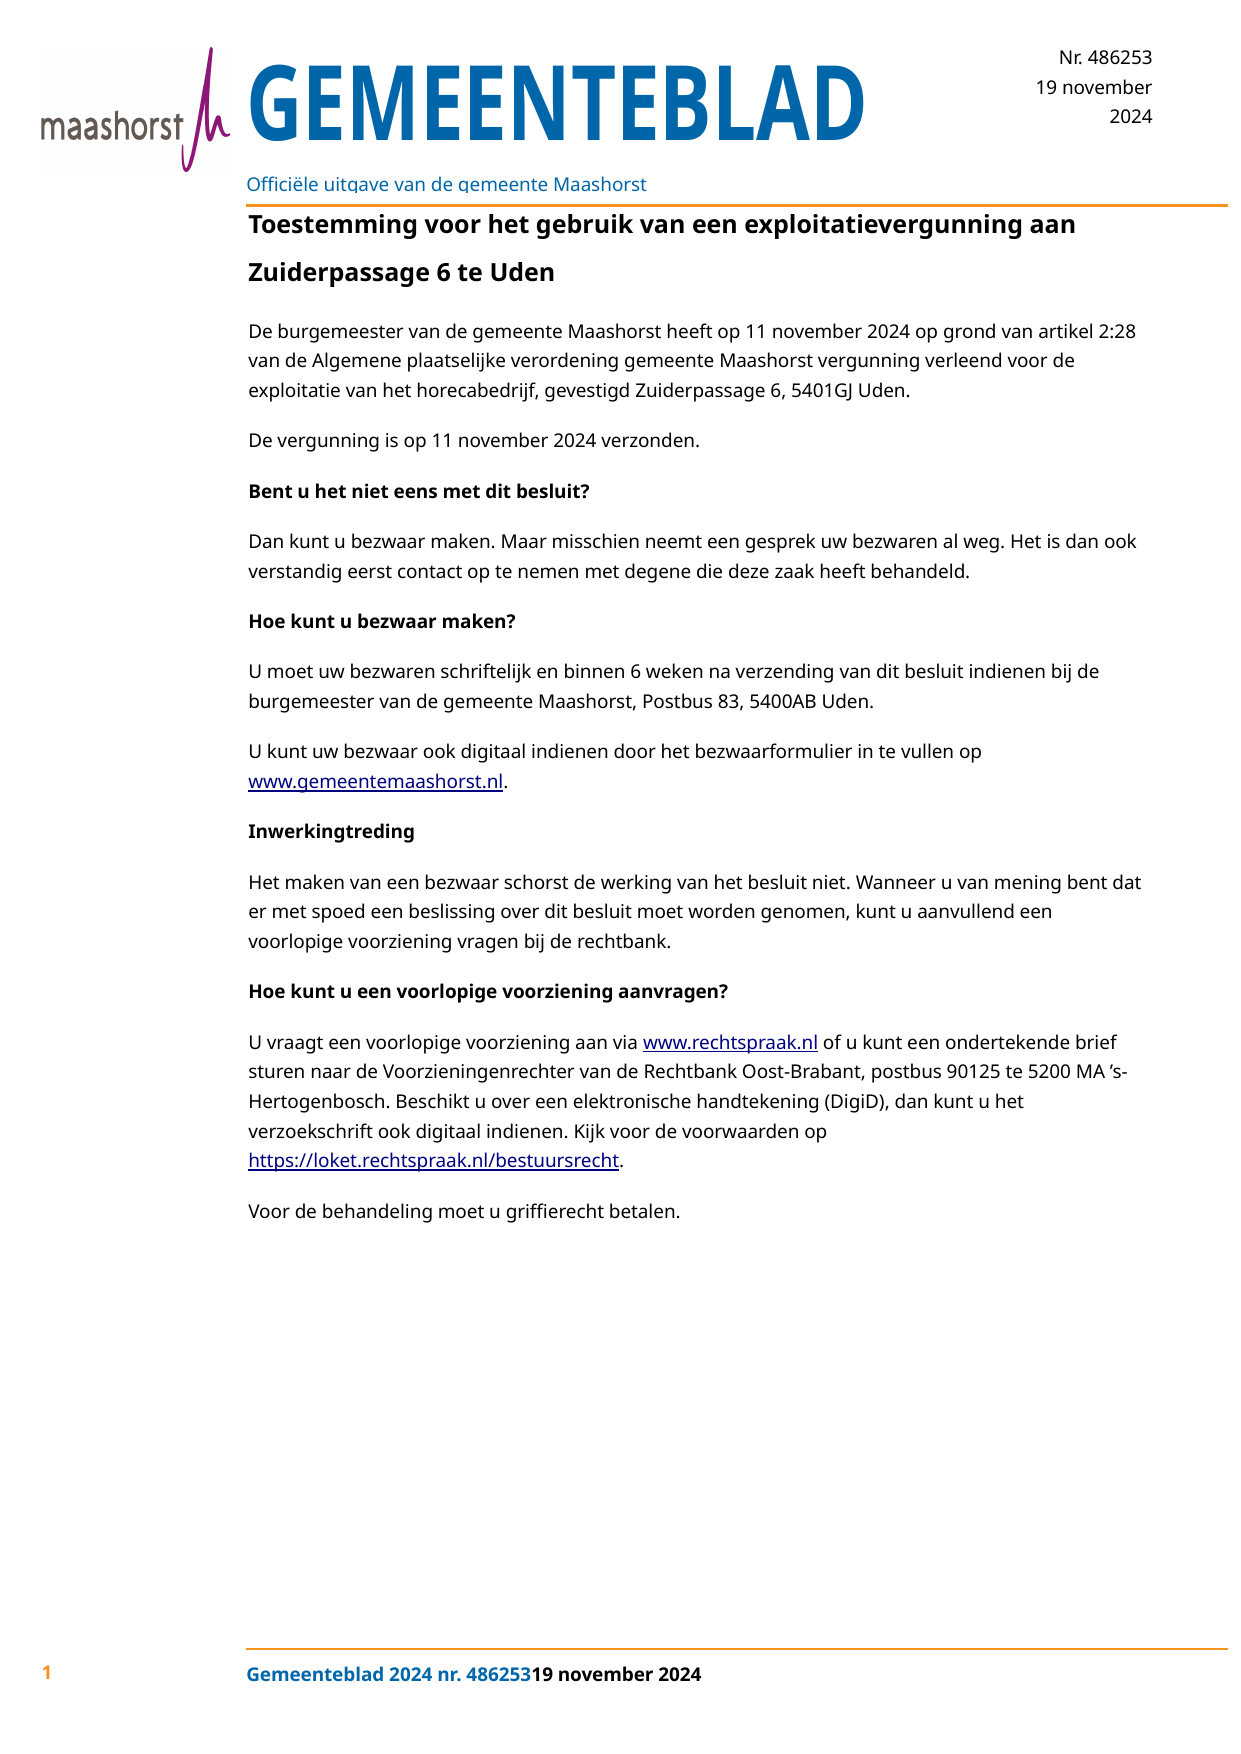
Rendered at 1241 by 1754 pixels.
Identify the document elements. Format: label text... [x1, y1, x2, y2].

text Het maken van een bezwaar schorst de werking van het besluit niet. Wanneer u van mening bent dat er met spoed een beslissing over dit besluit moet worden genomen, kunt u aanvullend een voorlopige voorziening vragen bij de rechtbank. [248, 869, 1152, 954]
text De burgemeester van de gemeente Maashorst heeft op 11 november 2024 op grond van artikel 2:28 van de Algemene plaatselijke verordening gemeente Maashorst vergunning verleend voor de exploitatie van het horecabedrijf, gevestigd Zuiderpassage 6, 5401GJ Uden. [248, 318, 1152, 403]
text U moet uw bezwaren schriftelijk en binnen 6 weken na verzending van dit besluit indienen bij de burgemeester van de gemeente Maashorst, Postbus 83, 5400AB Uden. [248, 659, 1152, 714]
text Toestemming voor het gebruik van een exploitatievergunning aan Zuiderpassage 6 te Uden [248, 207, 1152, 288]
text Voor de behandeling moet u griffierecht betalen. [248, 1198, 1152, 1224]
text Hoe kunt u bezwaar maken? [248, 608, 1152, 634]
text U vraagt een voorlopige voorziening aan via www.rechtspraak.nl of u kunt een ondertekende brief sturen naar de Voorzieningenrechter van de Rechtbank Oost-Brabant, postbus 90125 te 5200 MA ’s-Hertogenbosch. Beschikt u over een elektronische handtekening (DigiD), dan kunt u het verzoekschrift ook digitaal indienen. Kijk voor de voorwaarden op https://loket.rechtspraak.nl/bestuursrecht. [248, 1029, 1152, 1173]
text Hoe kunt u een voorlopige voorziening aanvragen? [248, 979, 1152, 1004]
text Dan kunt u bezwaar maken. Maar misschien neemt een gesprek uw bezwaren al weg. Het is dan ook verstandig eerst contact op te nemen met degene die deze zaak heeft behandeld. [248, 528, 1152, 584]
text Inwerkingtreding [248, 819, 1152, 844]
text De vergunning is op 11 november 2024 verzonden. [248, 427, 1152, 453]
text Bent u het niet eens met dit besluit? [248, 478, 1152, 504]
text U kunt uw bezwaar ook digitaal indienen door het bezwaarformulier in te vullen op www.gemeentemaashorst.nl. [248, 739, 1152, 794]
picture [41, 47, 231, 172]
